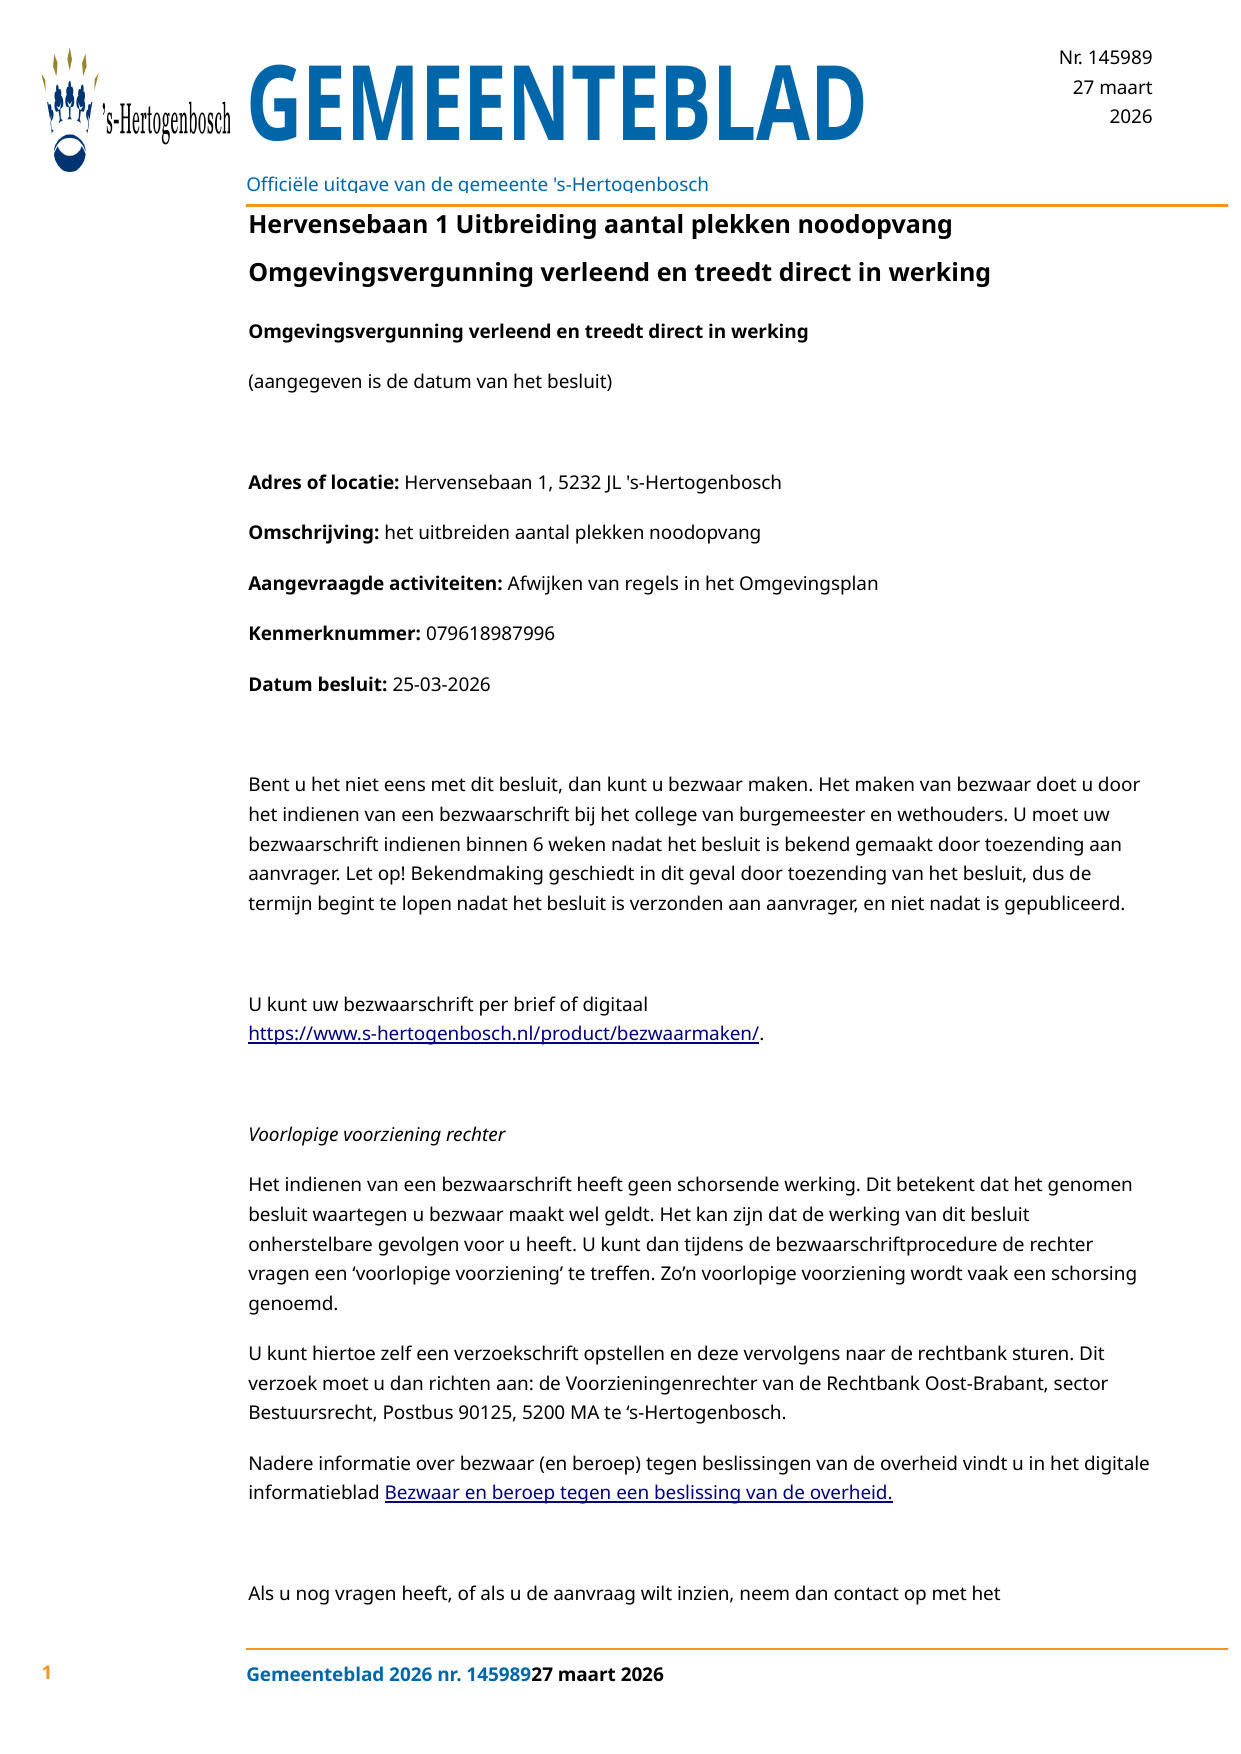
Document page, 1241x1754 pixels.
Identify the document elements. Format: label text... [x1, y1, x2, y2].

text Bent u het niet eens met dit besluit, dan kunt u bezwaar maken. Het maken van bezwaar doet u door het indienen van een bezwaarschrift bij het college van burgemeester en wethouders. U moet uw bezwaarschrift indienen binnen 6 weken nadat het besluit is bekend gemaakt door toezending aan aanvrager. Let op! Bekendmaking geschiedt in dit geval door toezending van het besluit, dus de termijn begint te lopen nadat het besluit is verzonden aan aanvrager, en niet nadat is gepubliceerd. [248, 772, 1152, 916]
text (aangegeven is de datum van het besluit) [248, 368, 1152, 394]
picture [41, 47, 231, 172]
text Datum besluit: 25-03-2026 [248, 671, 1152, 697]
text Voorlopige voorziening rechter [248, 1121, 1152, 1147]
text Als u nog vragen heeft, of als u de aanvraag wilt inzien, neem dan contact op met het [248, 1580, 1152, 1606]
text Adres of locatie: Hervensebaan 1, 5232 JL 's-Hertogenbosch [248, 469, 1152, 495]
text Omgevingsvergunning verleend en treedt direct in werking [248, 318, 1152, 344]
text U kunt hiertoe zelf een verzoekschrift opstellen en deze vervolgens naar de rechtbank sturen. Dit verzoek moet u dan richten aan: de Voorzieningenrechter van de Rechtbank Oost-Brabant, sector Bestuursrecht, Postbus 90125, 5200 MA te ‘s-Hertogenbosch. [248, 1340, 1152, 1425]
text Omschrijving: het uitbreiden aantal plekken noodopvang [248, 519, 1152, 545]
text Hervensebaan 1 Uitbreiding aantal plekken noodopvang Omgevingsvergunning verleend en treedt direct in werking [248, 207, 1152, 288]
text Kenmerknummer: 079618987996 [248, 620, 1152, 646]
text Nadere informatie over bezwaar (en beroep) tegen beslissingen van de overheid vindt u in het digitale informatieblad Bezwaar en beroep tegen een beslissing van de overheid. [248, 1450, 1152, 1505]
text Aangevraagde activiteiten: Afwijken van regels in het Omgevingsplan [248, 570, 1152, 596]
text Het indienen van een bezwaarschrift heeft geen schorsende werking. Dit betekent dat het genomen besluit waartegen u bezwaar maakt wel geldt. Het kan zijn dat de werking van dit besluit onherstelbare gevolgen voor u heeft. U kunt dan tijdens de bezwaarschriftprocedure de rechter vragen een ‘voorlopige voorziening’ te treffen. Zo’n voorlopige voorziening wordt vaak een schorsing genoemd. [248, 1172, 1152, 1316]
text U kunt uw bezwaarschrift per brief of digitaal https://www.s-hertogenbosch.nl/product/bezwaarmaken/. [248, 991, 1152, 1046]
